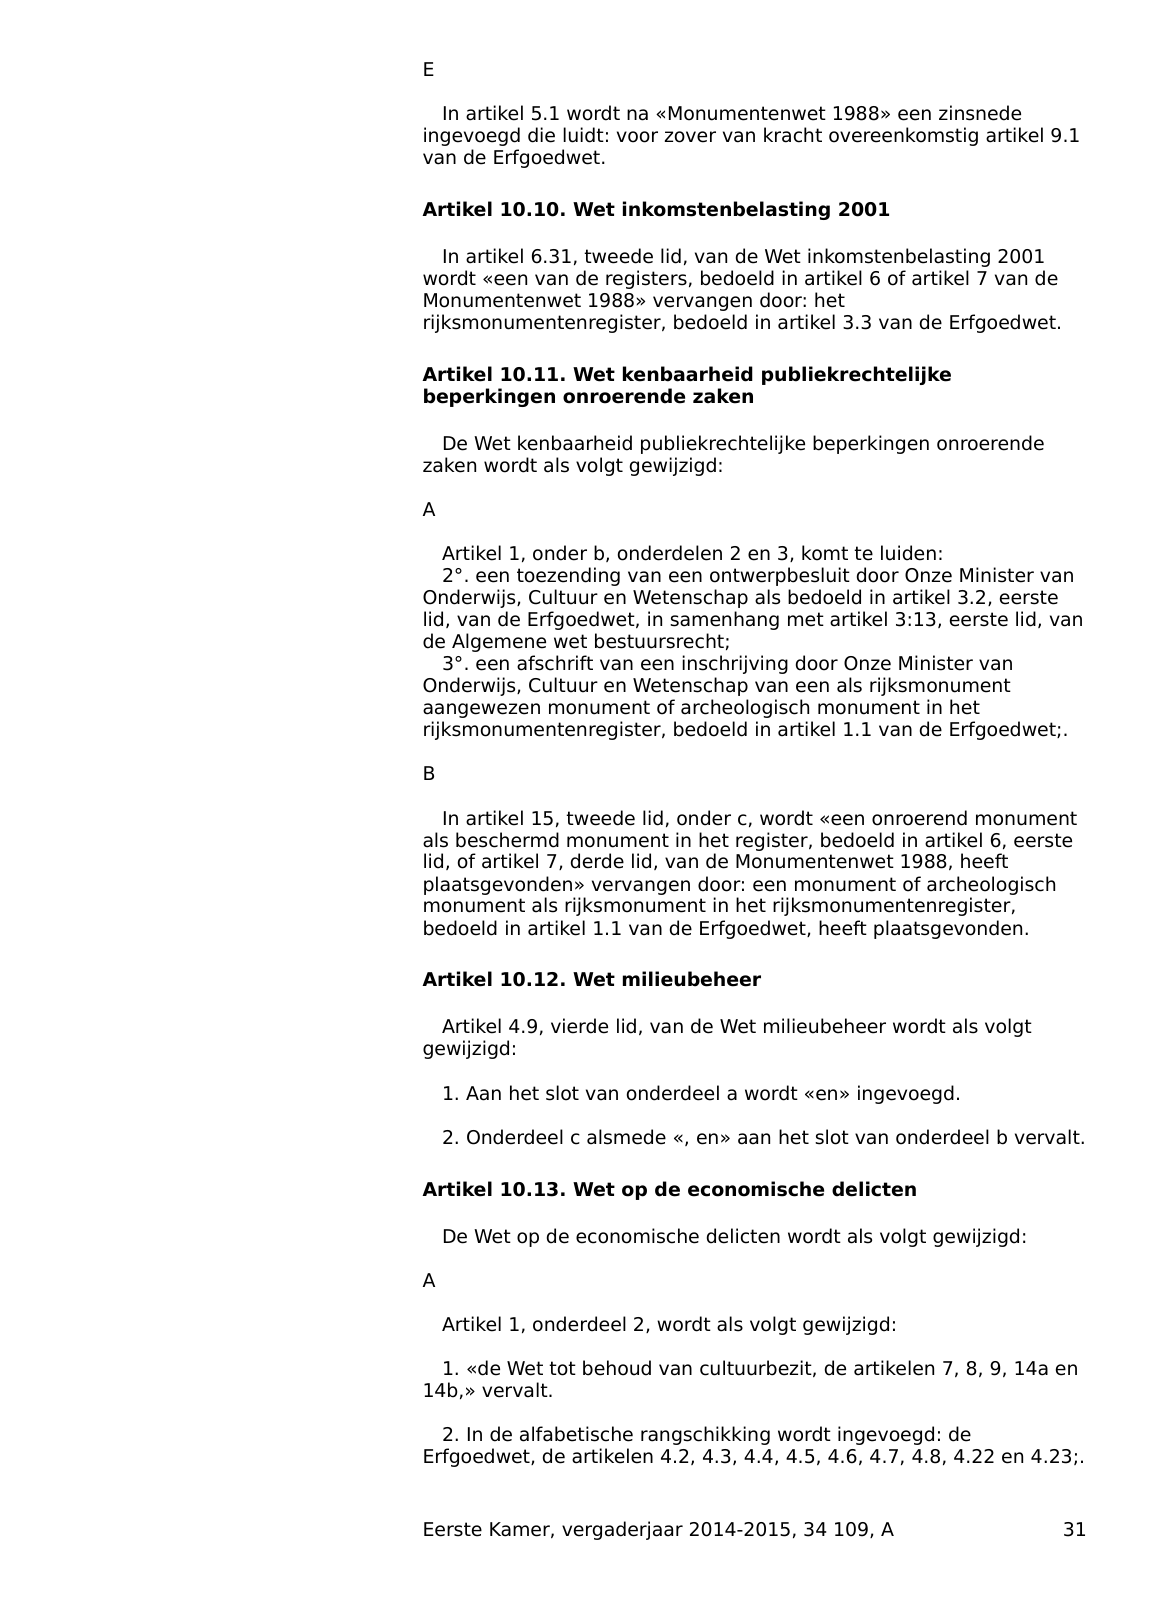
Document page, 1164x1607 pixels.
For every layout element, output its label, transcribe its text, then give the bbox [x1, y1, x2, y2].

text Artikel 1, onder b, onderdelen 2 en 3, komt te luiden: [422, 543, 1087, 565]
text 2°. een toezending van een ontwerpbesluit door Onze Minister van Onderwijs, Cultuur en Wetenschap als bedoeld in artikel 3.2, eerste lid, van de Erfgoedwet, in samenhang met artikel 3:13, eerste lid, van de Algemene wet bestuursrecht; [422, 565, 1087, 653]
text De Wet op de economische delicten wordt als volgt gewijzigd: [422, 1226, 1087, 1248]
text E [422, 59, 1087, 81]
subtitle Artikel 10.10. Wet inkomstenbelasting 2001 [422, 199, 1087, 221]
subtitle Artikel 10.12. Wet milieubeheer [422, 969, 1087, 991]
text B [422, 763, 1087, 785]
text Artikel 1, onderdeel 2, wordt als volgt gewijzigd: [422, 1314, 1087, 1336]
subtitle Artikel 10.13. Wet op de economische delicten [422, 1179, 1087, 1201]
text 1. Aan het slot van onderdeel a wordt «en» ingevoegd. [422, 1082, 1087, 1104]
text A [422, 1270, 1087, 1292]
subtitle Artikel 10.11. Wet kenbaarheid publiekrechtelijke beperkingen onroerende zaken [422, 364, 1087, 408]
text In artikel 6.31, tweede lid, van de Wet inkomstenbelasting 2001 wordt «een van de registers, bedoeld in artikel 6 of artikel 7 van de Monumentenwet 1988» vervangen door: het rijksmonumentenregister, bedoeld in artikel 3.3 van de Erfgoedwet. [422, 246, 1087, 334]
text 3°. een afschrift van een inschrijving door Onze Minister van Onderwijs, Cultuur en Wetenschap van een als rijksmonument aangewezen monument of archeologisch monument in het rijksmonumentenregister, bedoeld in artikel 1.1 van de Erfgoedwet;. [422, 653, 1087, 741]
text 2. Onderdeel c alsmede «, en» aan het slot van onderdeel b vervalt. [422, 1127, 1087, 1149]
text A [422, 499, 1087, 521]
text De Wet kenbaarheid publiekrechtelijke beperkingen onroerende zaken wordt als volgt gewijzigd: [422, 433, 1087, 477]
text 1. «de Wet tot behoud van cultuurbezit, de artikelen 7, 8, 9, 14a en 14b,» vervalt. [422, 1358, 1087, 1402]
text In artikel 5.1 wordt na «Monumentenwet 1988» een zinsnede ingevoegd die luidt: voor zover van kracht overeenkomstig artikel 9.1 van de Erfgoedwet. [422, 103, 1087, 169]
text Artikel 4.9, vierde lid, van de Wet milieubeheer wordt als volgt gewijzigd: [422, 1016, 1087, 1060]
text In artikel 15, tweede lid, onder c, wordt «een onroerend monument als beschermd monument in het register, bedoeld in artikel 6, eerste lid, of artikel 7, derde lid, van de Monumentenwet 1988, heeft plaatsgevonden» vervangen door: een monument of archeologisch monument als rijksmonument in het rijksmonumentenregister, bedoeld in artikel 1.1 van de Erfgoedwet, heeft plaatsgevonden. [422, 807, 1087, 939]
text 2. In de alfabetische rangschikking wordt ingevoegd: de Erfgoedwet, de artikelen 4.2, 4.3, 4.4, 4.5, 4.6, 4.7, 4.8, 4.22 en 4.23;. [422, 1424, 1087, 1468]
